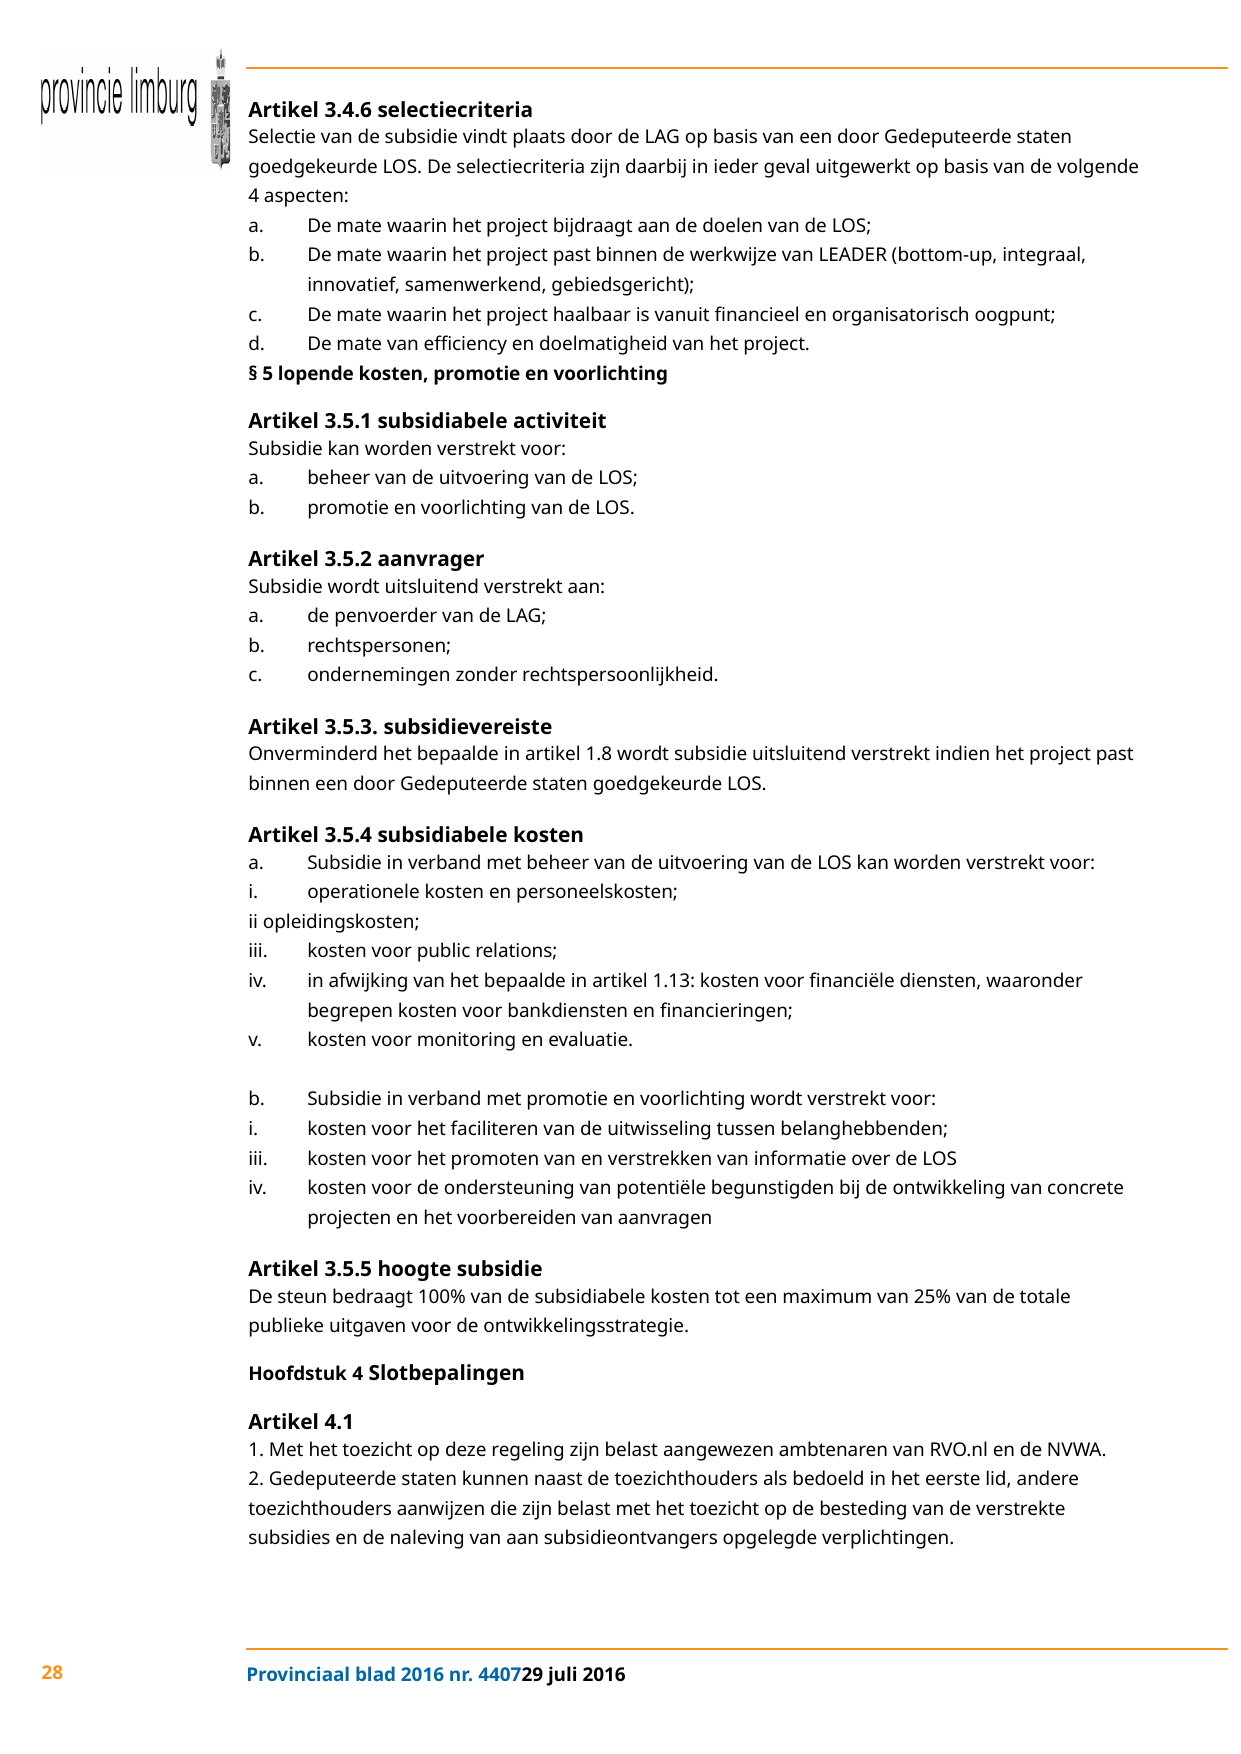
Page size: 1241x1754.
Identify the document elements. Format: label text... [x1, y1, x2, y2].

list in afwijking van het bepaalde in artikel 1.13: kosten voor financiële diensten, waaronder begrepen kosten voor bankdiensten en financieringen; [248, 967, 1152, 1023]
text § 5 lopende kosten, promotie en voorlichting [248, 360, 1152, 386]
list kosten voor het faciliteren van de uitwisseling tussen belanghebbenden; [248, 1115, 1152, 1141]
list Subsidie in verband met promotie en voorlichting wordt verstrekt voor: [248, 1086, 1152, 1111]
text Subsidie kan worden verstrekt voor: [248, 435, 1152, 461]
list rechtspersonen; [248, 632, 1152, 658]
text Onverminderd het bepaalde in artikel 1.8 wordt subsidie uitsluitend verstrekt indien het project past binnen een door Gedeputeerde staten goedgekeurde LOS. [248, 741, 1152, 796]
text Hoofdstuk 4 Slotbepalingen [248, 1358, 1152, 1386]
text Subsidie wordt uitsluitend verstrekt aan: [248, 573, 1152, 599]
text Artikel 4.1 [248, 1407, 1152, 1436]
text 2. Gedeputeerde staten kunnen naast de toezichthouders als bedoeld in het eerste lid, andere toezichthouders aanwijzen die zijn belast met het toezicht op de besteding van de verstrekte subsidies en de naleving van aan subsidieontvangers opgelegde verplichtingen. [248, 1465, 1152, 1550]
text Artikel 3.5.3. subsidievereiste [248, 712, 1152, 741]
list De mate van efficiency en doelmatigheid van het project. [248, 330, 1152, 356]
list kosten voor het promoten van en verstrekken van informatie over de LOS [248, 1145, 1152, 1171]
list De mate waarin het project past binnen de werkwijze van LEADER (bottom-up, integraal, innovatief, samenwerkend, gebiedsgericht); [248, 242, 1152, 297]
list operationele kosten en personeelskosten; [248, 878, 1152, 904]
list de penvoerder van de LAG; [248, 602, 1152, 628]
list De mate waarin het project haalbaar is vanuit financieel en organisatorisch oogpunt; [248, 301, 1152, 326]
text De steun bedraagt 100% van de subsidiabele kosten tot een maximum van 25% van de totale publieke uitgaven voor de ontwikkelingsstrategie. [248, 1283, 1152, 1338]
list kosten voor public relations; [248, 938, 1152, 963]
list promotie en voorlichting van de LOS. [248, 494, 1152, 520]
list kosten voor de ondersteuning van potentiële begunstigden bij de ontwikkeling van concrete projecten en het voorbereiden van aanvragen [248, 1174, 1152, 1230]
list De mate waarin het project bijdraagt aan de doelen van de LOS; [248, 212, 1152, 238]
text Artikel 3.4.6 selectiecriteria [248, 95, 1152, 123]
list kosten voor monitoring en evaluatie. [248, 1026, 1152, 1052]
text Artikel 3.5.1 subsidiabele activiteit [248, 406, 1152, 435]
text Selectie van de subsidie vindt plaats door de LAG op basis van een door Gedeputeerde staten goedgekeurde LOS. De selectiecriteria zijn daarbij in ieder geval uitgewerkt op basis van de volgende 4 aspecten: [248, 123, 1152, 208]
text ii opleidingskosten; [248, 908, 1152, 934]
list Subsidie in verband met beheer van de uitvoering van de LOS kan worden verstrekt voor: [248, 849, 1152, 875]
text 1. Met het toezicht op deze regeling zijn belast aangewezen ambtenaren van RVO.nl en de NVWA. [248, 1436, 1152, 1461]
text Artikel 3.5.2 aanvrager [248, 544, 1152, 573]
text Artikel 3.5.4 subsidiabele kosten [248, 821, 1152, 849]
text Artikel 3.5.5 hoogte subsidie [248, 1254, 1152, 1283]
list ondernemingen zonder rechtspersoonlijkheid. [248, 662, 1152, 687]
picture [41, 47, 231, 172]
list beheer van de uitvoering van de LOS; [248, 464, 1152, 490]
